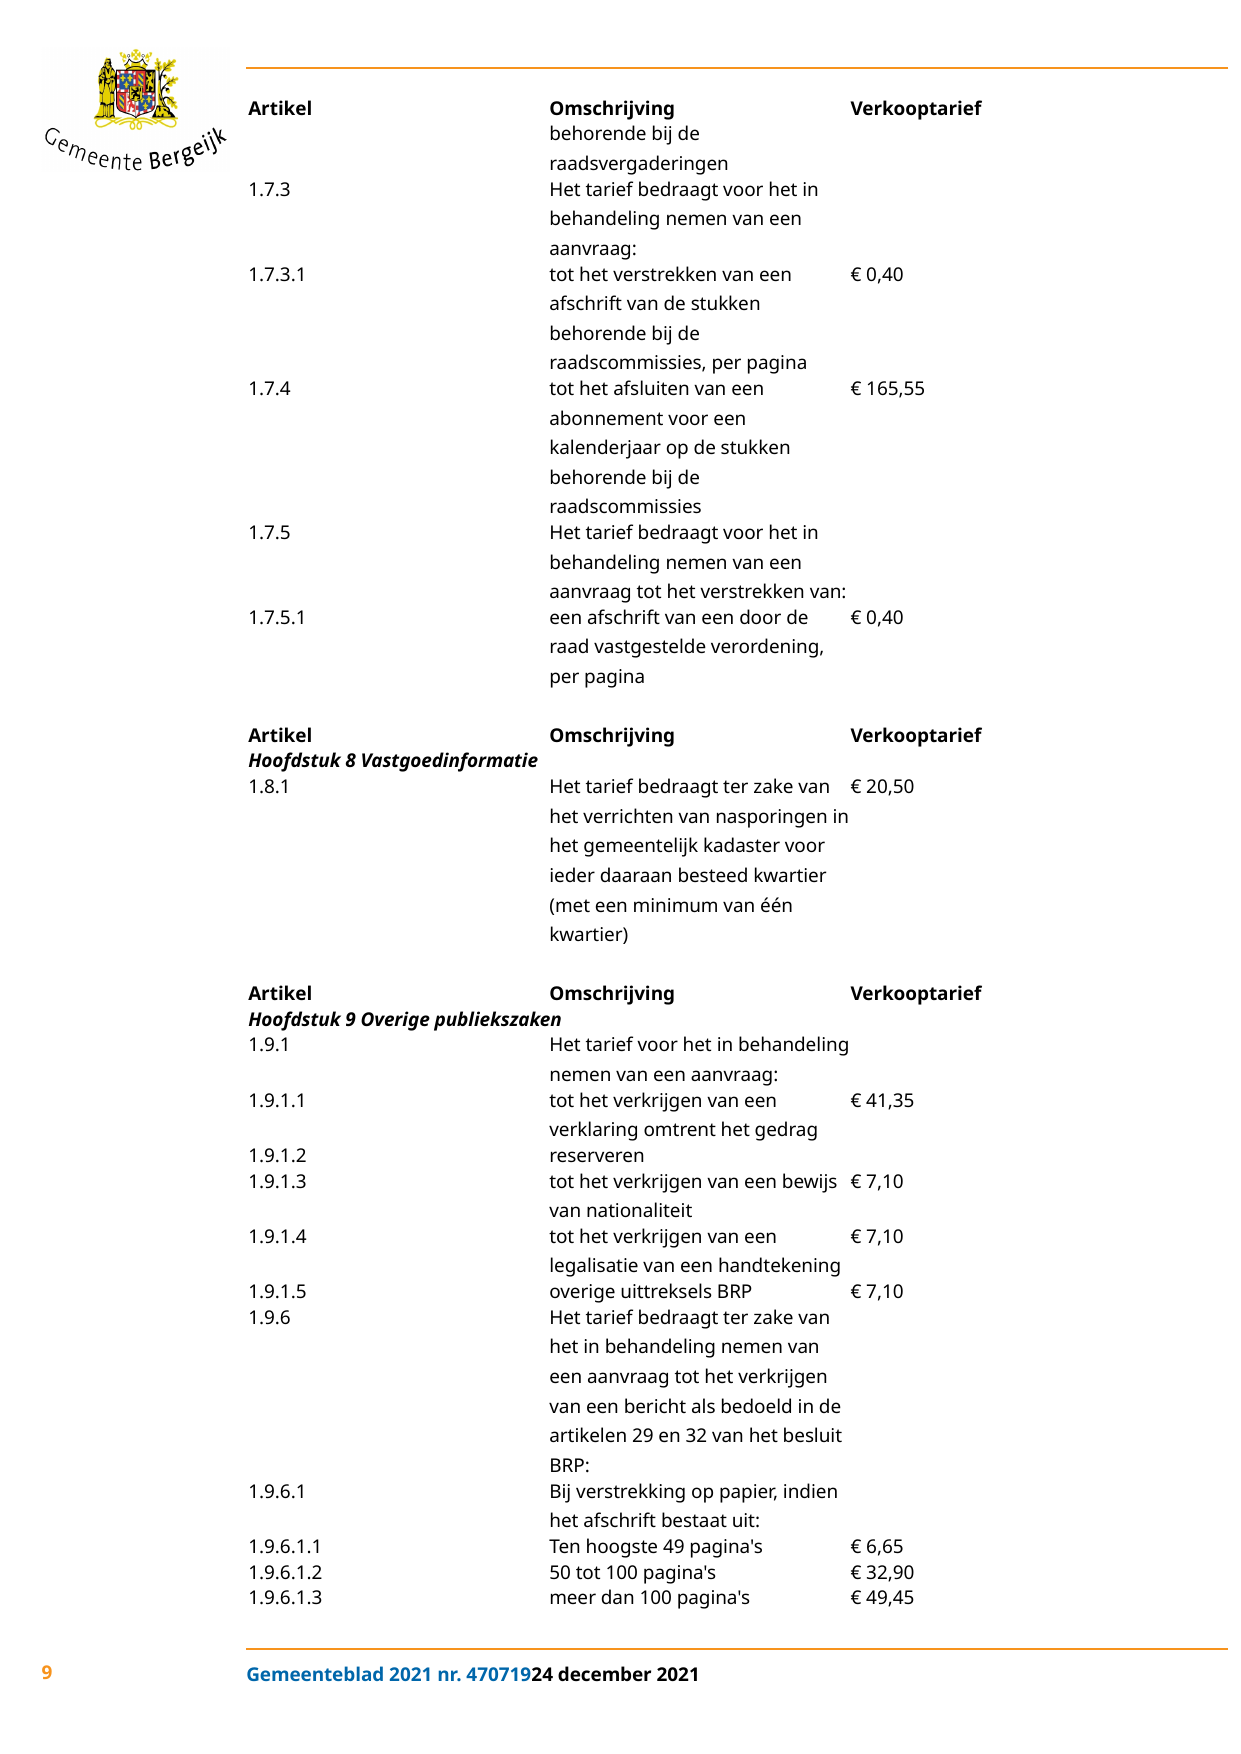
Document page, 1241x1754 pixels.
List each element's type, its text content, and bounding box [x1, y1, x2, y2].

table_cell tot het verkrijgen van een bewijs van nationaliteit [549, 1168, 850, 1223]
table_cell 1.9.1.5 [248, 1279, 549, 1304]
table_cell 1.8.1 [248, 774, 549, 947]
table_cell € 0,40 [850, 261, 1152, 375]
table_header Artikel [248, 980, 549, 1006]
table_cell tot het afsluiten van een abonnement voor een kalenderjaar op de stukken behorende bij de raadscommissies [549, 375, 850, 519]
table_header Artikel [248, 95, 549, 121]
table_cell € 49,45 [850, 1585, 1152, 1610]
table_cell [248, 121, 549, 176]
table_cell 1.9.6.1 [248, 1478, 549, 1533]
table_cell tot het verstrekken van een afschrift van de stukken behorende bij de raadscommissies, per pagina [549, 261, 850, 375]
table_cell 1.9.6 [248, 1304, 549, 1478]
table_cell [850, 1031, 1152, 1087]
table_header Omschrijving [549, 980, 850, 1006]
table_cell [850, 519, 1152, 604]
table_cell 1.9.1.4 [248, 1223, 549, 1278]
table_cell Bij verstrekking op papier, indien het afschrift bestaat uit: [549, 1478, 850, 1533]
table_cell 1.9.1.3 [248, 1168, 549, 1223]
table_cell overige uittreksels BRP [549, 1279, 850, 1304]
table_cell € 20,50 [850, 774, 1152, 947]
table_cell 1.7.3 [248, 176, 549, 261]
table_cell [850, 1304, 1152, 1478]
table_cell Hoofdstuk 9 Overige publiekszaken [248, 1006, 1152, 1031]
table_cell € 6,65 [850, 1533, 1152, 1559]
table_cell € 32,90 [850, 1559, 1152, 1584]
table_cell 1.9.6.1.1 [248, 1533, 549, 1559]
table_header Verkooptarief [850, 980, 1152, 1006]
table_cell Het tarief voor het in behandeling nemen van een aanvraag: [549, 1031, 850, 1087]
table_cell Hoofdstuk 8 Vastgoedinformatie [248, 748, 1152, 773]
table_header Verkooptarief [850, 95, 1152, 121]
table_cell 1.9.6.1.3 [248, 1585, 549, 1610]
table_cell [850, 1142, 1152, 1168]
table_cell behorende bij de raadsvergaderingen [549, 121, 850, 176]
table_cell tot het verkrijgen van een legalisatie van een handtekening [549, 1223, 850, 1278]
table_cell meer dan 100 pagina's [549, 1585, 850, 1610]
table_cell [850, 176, 1152, 261]
table_cell 1.7.3.1 [248, 261, 549, 375]
table_header Verkooptarief [850, 722, 1152, 748]
table_cell € 165,55 [850, 375, 1152, 519]
table_cell € 7,10 [850, 1223, 1152, 1278]
table_cell een afschrift van een door de raad vastgestelde verordening, per pagina [549, 604, 850, 689]
table_cell 1.9.1.2 [248, 1142, 549, 1168]
table_cell Het tarief bedraagt voor het in behandeling nemen van een aanvraag: [549, 176, 850, 261]
table_cell 50 tot 100 pagina's [549, 1559, 850, 1584]
table_cell Het tarief bedraagt ter zake van het verrichten van nasporingen in het gemeentelijk kadaster voor ieder daaraan besteed kwartier (met een minimum van één kwartier) [549, 774, 850, 947]
table_cell 1.9.1 [248, 1031, 549, 1087]
table_cell reserveren [549, 1142, 850, 1168]
table_header Omschrijving [549, 722, 850, 748]
table_cell 1.7.5.1 [248, 604, 549, 689]
table_header Omschrijving [549, 95, 850, 121]
table_cell 1.9.6.1.2 [248, 1559, 549, 1584]
table_cell Het tarief bedraagt voor het in behandeling nemen van een aanvraag tot het verstrekken van: [549, 519, 850, 604]
table_cell € 41,35 [850, 1087, 1152, 1142]
picture [41, 47, 231, 172]
table_cell € 7,10 [850, 1279, 1152, 1304]
table_cell [850, 121, 1152, 176]
table_cell € 0,40 [850, 604, 1152, 689]
table_header Artikel [248, 722, 549, 748]
table_cell 1.7.4 [248, 375, 549, 519]
table_cell Het tarief bedraagt ter zake van het in behandeling nemen van een aanvraag tot het verkrijgen van een bericht als bedoeld in de artikelen 29 en 32 van het besluit BRP: [549, 1304, 850, 1478]
table_cell [850, 1478, 1152, 1533]
table_cell tot het verkrijgen van een verklaring omtrent het gedrag [549, 1087, 850, 1142]
table_cell 1.9.1.1 [248, 1087, 549, 1142]
table_cell 1.7.5 [248, 519, 549, 604]
table_cell Ten hoogste 49 pagina's [549, 1533, 850, 1559]
table_cell € 7,10 [850, 1168, 1152, 1223]
